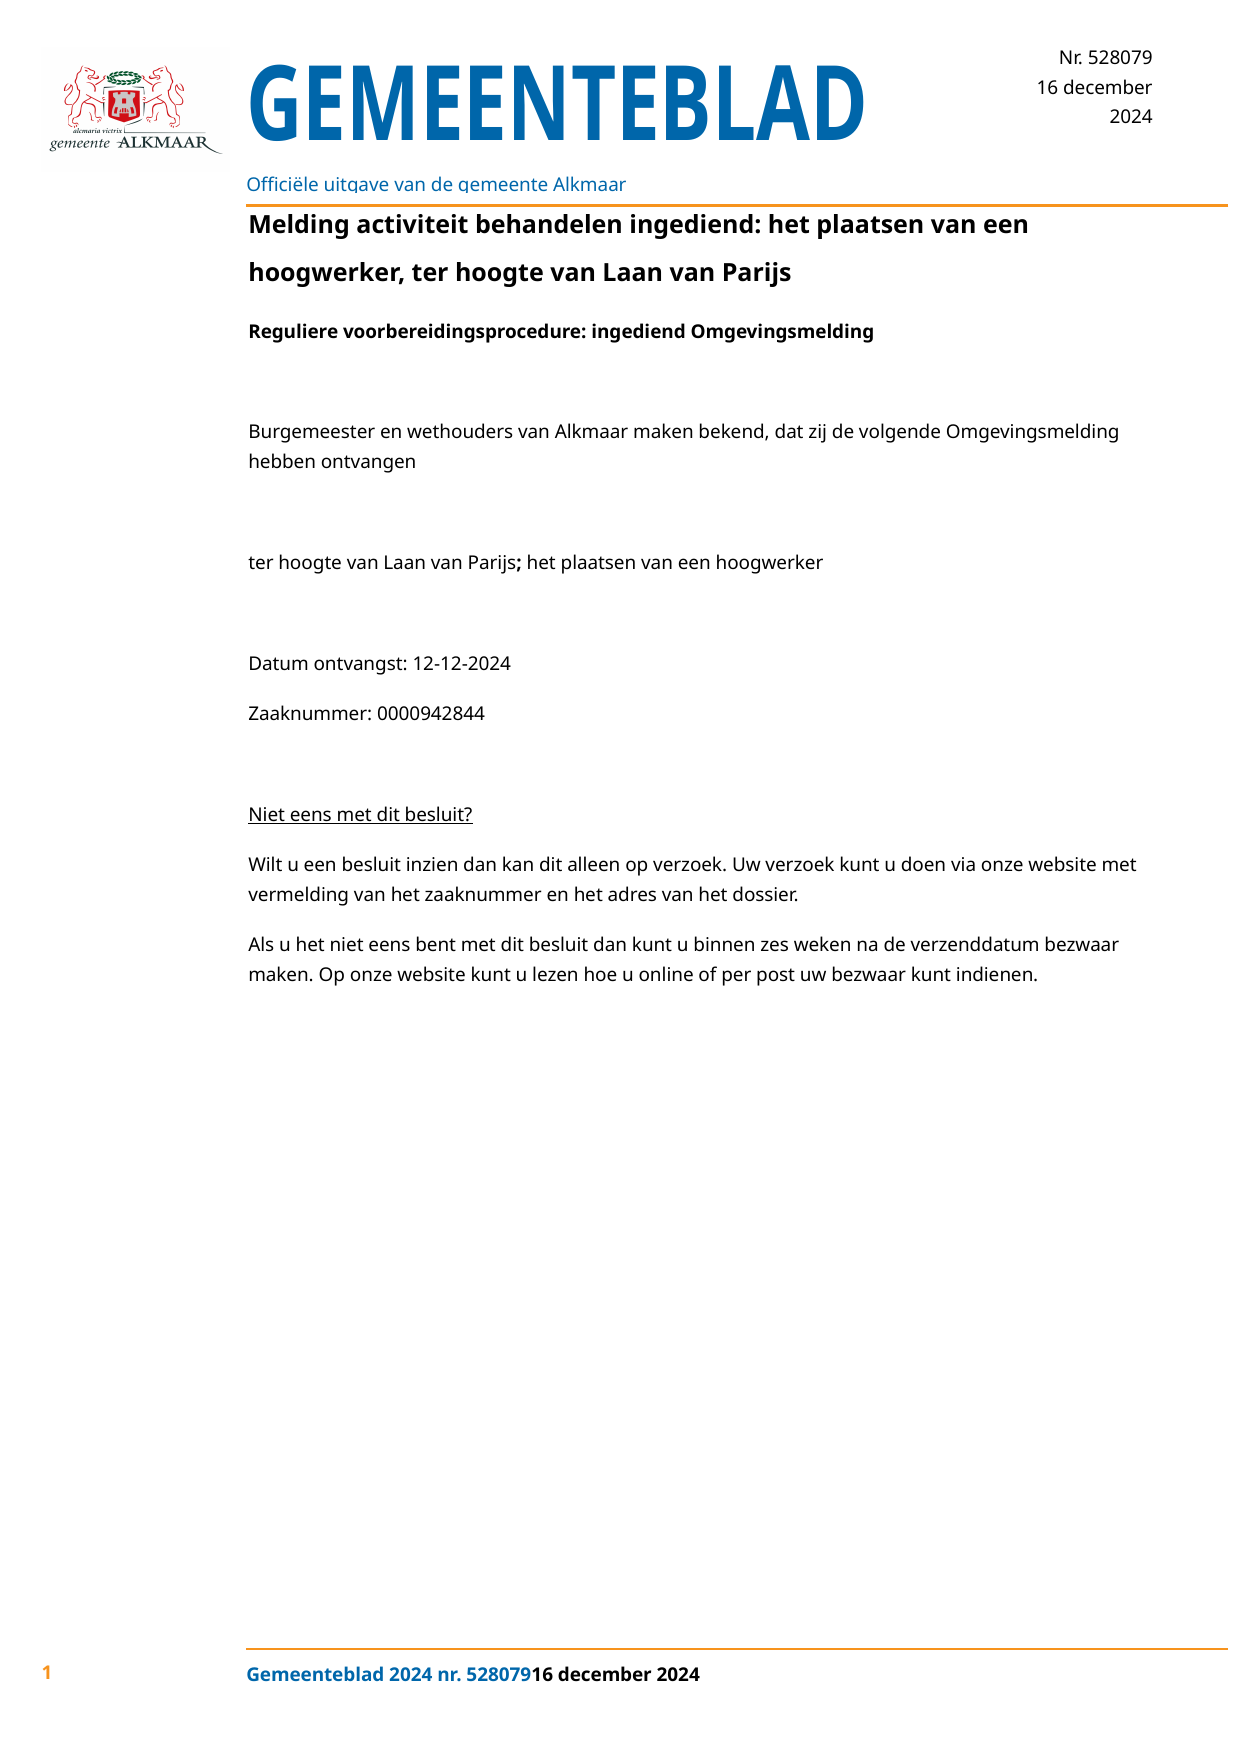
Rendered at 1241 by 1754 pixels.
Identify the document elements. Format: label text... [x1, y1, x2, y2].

text Niet eens met dit besluit? [248, 801, 1152, 827]
text Melding activiteit behandelen ingediend: het plaatsen van een hoogwerker, ter hoogte van Laan van Parijs [248, 207, 1152, 288]
text Burgemeester en wethouders van Alkmaar maken bekend, dat zij de volgende Omgevingsmelding hebben ontvangen [248, 419, 1152, 474]
text Datum ontvangst: 12-12-2024 [248, 650, 1152, 676]
text Zaaknummer: 0000942844 [248, 700, 1152, 726]
text Reguliere voorbereidingsprocedure: ingediend Omgevingsmelding [248, 318, 1152, 344]
text Wilt u een besluit inzien dan kan dit alleen op verzoek. Uw verzoek kunt u doen via onze website met vermelding van het zaaknummer en het adres van het dossier. [248, 852, 1152, 907]
text ter hoogte van Laan van Parijs; het plaatsen van een hoogwerker [248, 549, 1152, 575]
picture [41, 47, 231, 172]
text Als u het niet eens bent met dit besluit dan kunt u binnen zes weken na de verzenddatum bezwaar maken. Op onze website kunt u lezen hoe u online of per post uw bezwaar kunt indienen. [248, 932, 1152, 987]
